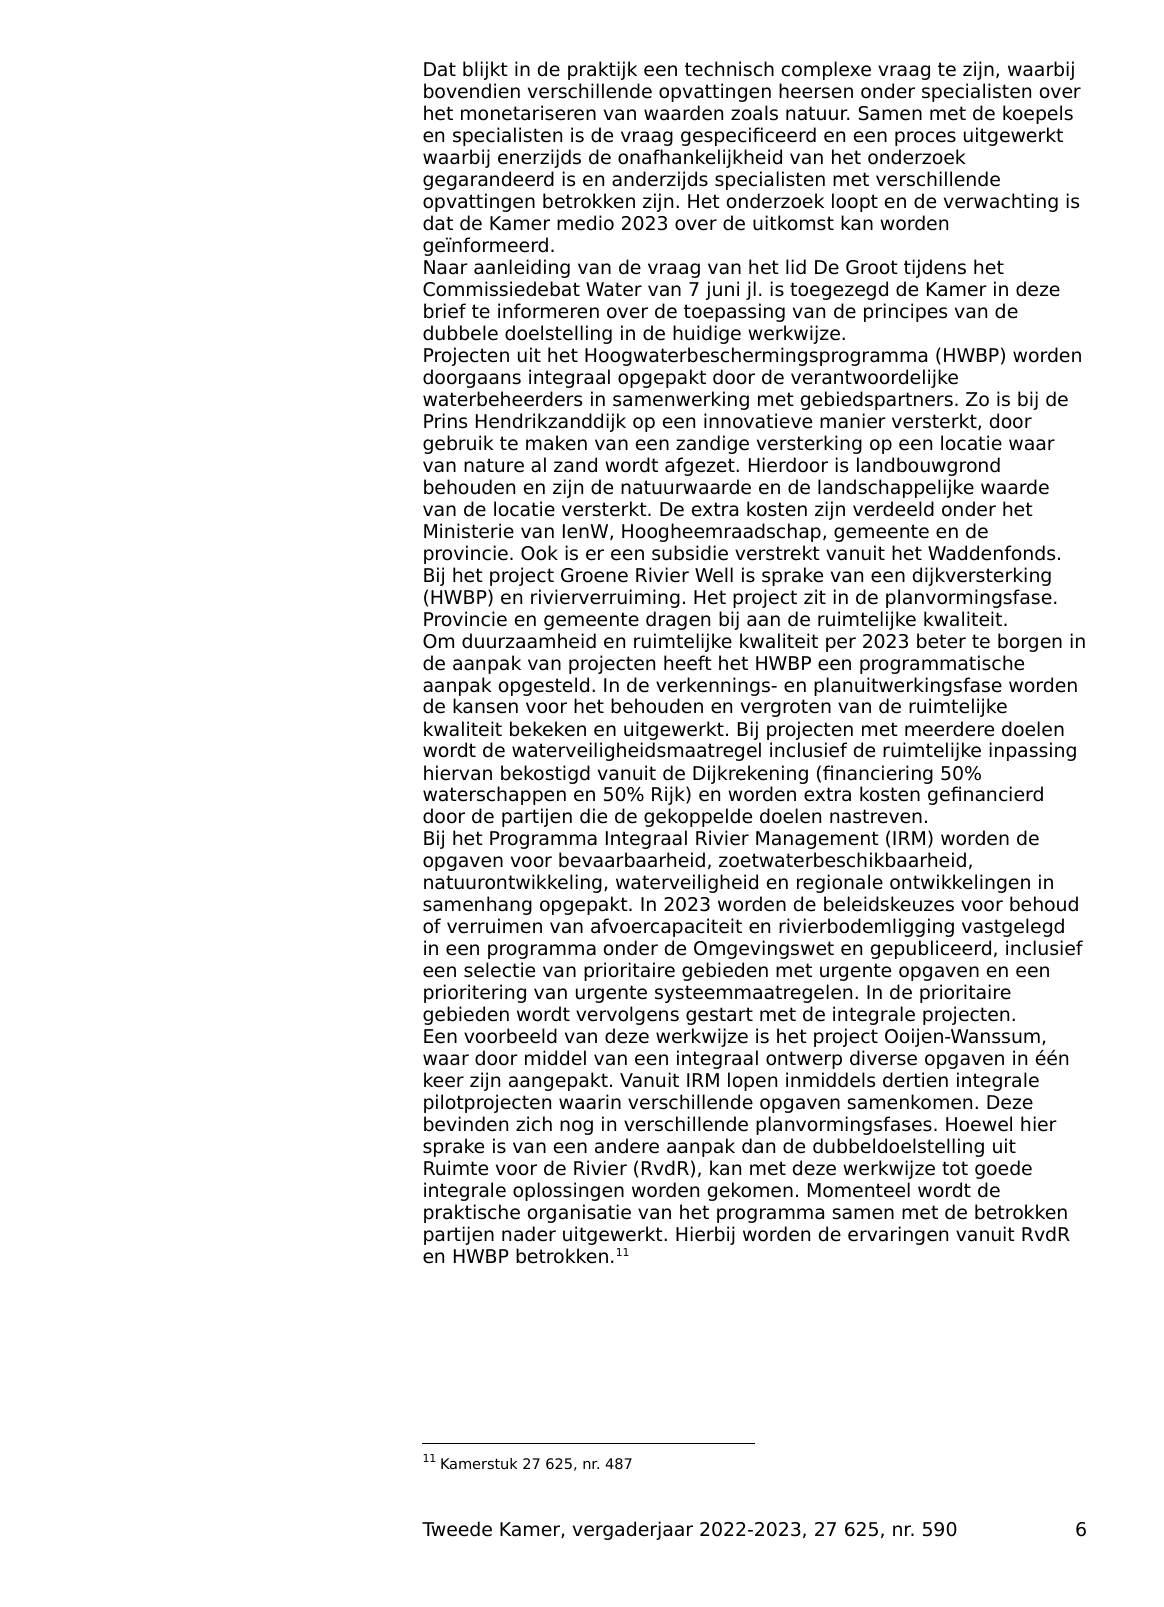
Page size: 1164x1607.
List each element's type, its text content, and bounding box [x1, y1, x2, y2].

text Projecten uit het Hoogwaterbeschermingsprogramma (HWBP) worden doorgaans integraal opgepakt door de verantwoordelijke waterbeheerders in samenwerking met gebiedspartners. Zo is bij de Prins Hendrikzanddijk op een innovatieve manier versterkt, door gebruik te maken van een zandige versterking op een locatie waar van nature al zand wordt afgezet. Hierdoor is landbouwgrond behouden en zijn de natuurwaarde en de landschappelijke waarde van de locatie versterkt. De extra kosten zijn verdeeld onder het Ministerie van IenW, Hoogheemraadschap, gemeente en de provincie. Ook is er een subsidie verstrekt vanuit het Waddenfonds. Bij het project Groene Rivier Well is sprake van een dijkversterking (HWBP) en rivierverruiming. Het project zit in de planvormingsfase. Provincie en gemeente dragen bij aan de ruimtelijke kwaliteit. [422, 345, 1087, 631]
text Kamerstuk 27 625, nr. 487 [422, 1452, 1087, 1474]
text Naar aanleiding van de vraag van het lid De Groot tijdens het Commissiedebat Water van 7 juni jl. is toegezegd de Kamer in deze brief te informeren over de toepassing van de principes van de dubbele doelstelling in de huidige werkwijze. [422, 257, 1087, 345]
text Bij het Programma Integraal Rivier Management (IRM) worden de opgaven voor bevaarbaarheid, zoetwaterbeschikbaarheid, natuurontwikkeling, waterveiligheid en regionale ontwikkelingen in samenhang opgepakt. In 2023 worden de beleidskeuzes voor behoud of verruimen van afvoercapaciteit en rivierbodemligging vastgelegd in een programma onder de Omgevingswet en gepubliceerd, inclusief een selectie van prioritaire gebieden met urgente opgaven en een prioritering van urgente systeemmaatregelen. In de prioritaire gebieden wordt vervolgens gestart met de integrale projecten. [422, 828, 1087, 1026]
text Dat blijkt in de praktijk een technisch complexe vraag te zijn, waarbij bovendien verschillende opvattingen heersen onder specialisten over het monetariseren van waarden zoals natuur. Samen met de koepels en specialisten is de vraag gespecificeerd en een proces uitgewerkt waarbij enerzijds de onafhankelijkheid van het onderzoek gegarandeerd is en anderzijds specialisten met verschillende opvattingen betrokken zijn. Het onderzoek loopt en de verwachting is dat de Kamer medio 2023 over de uitkomst kan worden geïnformeerd. [422, 59, 1087, 257]
text Een voorbeeld van deze werkwijze is het project Ooijen-Wanssum, waar door middel van een integraal ontwerp diverse opgaven in één keer zijn aangepakt. Vanuit IRM lopen inmiddels dertien integrale pilotprojecten waarin verschillende opgaven samenkomen. Deze bevinden zich nog in verschillende planvormingsfases. Hoewel hier sprake is van een andere aanpak dan de dubbeldoelstelling uit Ruimte voor de Rivier (RvdR), kan met deze werkwijze tot goede integrale oplossingen worden gekomen. Momenteel wordt de praktische organisatie van het programma samen met de betrokken partijen nader uitgewerkt. Hierbij worden de ervaringen vanuit RvdR en HWBP betrokken. [422, 1026, 1087, 1268]
text Om duurzaamheid en ruimtelijke kwaliteit per 2023 beter te borgen in de aanpak van projecten heeft het HWBP een programmatische aanpak opgesteld. In de verkennings- en planuitwerkingsfase worden de kansen voor het behouden en vergroten van de ruimtelijke kwaliteit bekeken en uitgewerkt. Bij projecten met meerdere doelen wordt de waterveiligheidsmaatregel inclusief de ruimtelijke inpassing hiervan bekostigd vanuit de Dijkrekening (financiering 50% waterschappen en 50% Rijk) en worden extra kosten gefinancierd door de partijen die de gekoppelde doelen nastreven. [422, 631, 1087, 828]
